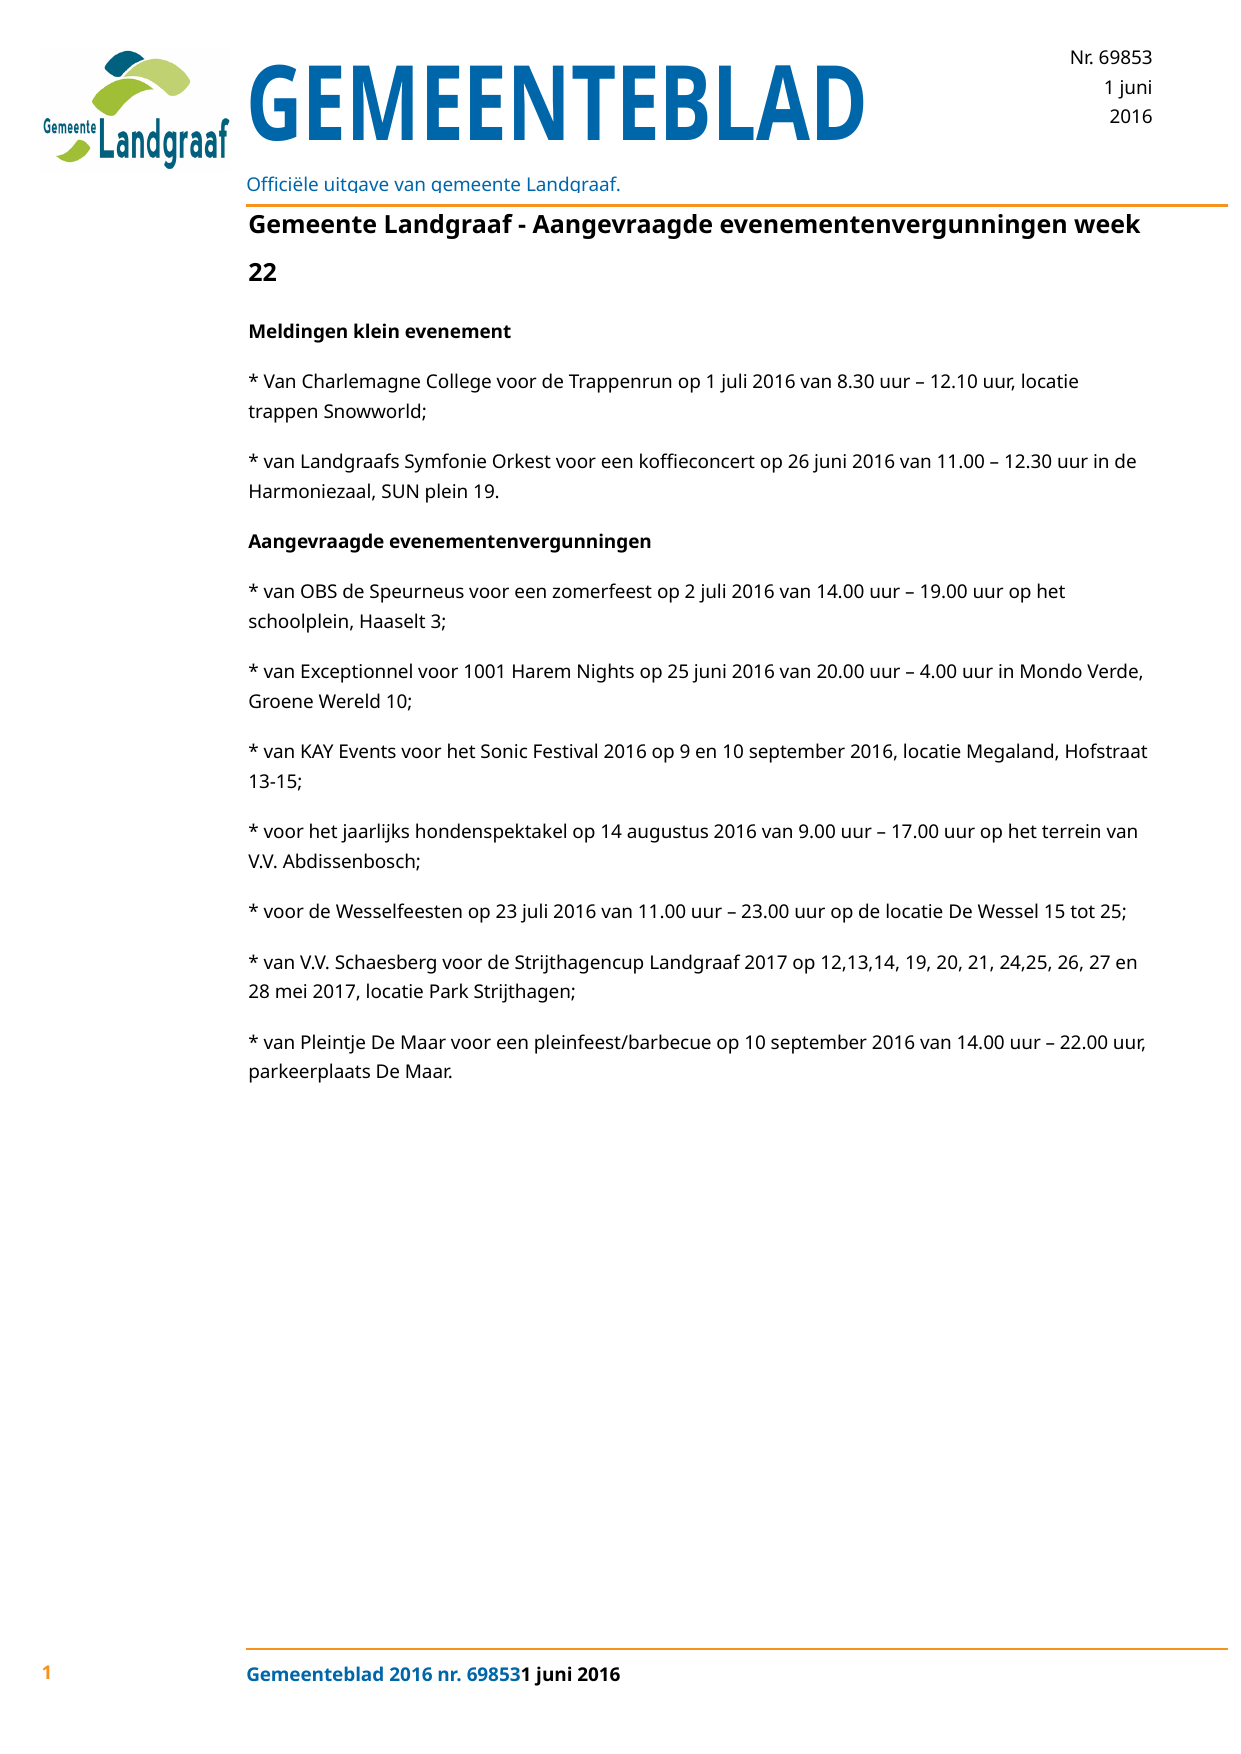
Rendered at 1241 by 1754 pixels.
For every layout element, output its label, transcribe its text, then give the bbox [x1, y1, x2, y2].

text * van KAY Events voor het Sonic Festival 2016 op 9 en 10 september 2016, locatie Megaland, Hofstraat 13-15; [248, 739, 1152, 794]
text * Van Charlemagne College voor de Trappenrun op 1 juli 2016 van 8.30 uur – 12.10 uur, locatie trappen Snowworld; [248, 368, 1152, 424]
text Meldingen klein evenement [248, 318, 1152, 344]
text * voor de Wesselfeesten op 23 juli 2016 van 11.00 uur – 23.00 uur op de locatie De Wessel 15 tot 25; [248, 899, 1152, 924]
text * voor het jaarlijks hondenspektakel op 14 augustus 2016 van 9.00 uur – 17.00 uur op het terrein van V.V. Abdissenbosch; [248, 819, 1152, 874]
text * van Pleintje De Maar voor een pleinfeest/barbecue op 10 september 2016 van 14.00 uur – 22.00 uur, parkeerplaats De Maar. [248, 1029, 1152, 1084]
text Gemeente Landgraaf - Aangevraagde evenementenvergunningen week 22 [248, 207, 1152, 288]
text * van OBS de Speurneus voor een zomerfeest op 2 juli 2016 van 14.00 uur – 19.00 uur op het schoolplein, Haaselt 3; [248, 579, 1152, 634]
text Aangevraagde evenementenvergunningen [248, 528, 1152, 554]
text * van Exceptionnel voor 1001 Harem Nights op 25 juni 2016 van 20.00 uur – 4.00 uur in Mondo Verde, Groene Wereld 10; [248, 659, 1152, 714]
text * van V.V. Schaesberg voor de Strijthagencup Landgraaf 2017 op 12,13,14, 19, 20, 21, 24,25, 26, 27 en 28 mei 2017, locatie Park Strijthagen; [248, 949, 1152, 1004]
text * van Landgraafs Symfonie Orkest voor een koffieconcert op 26 juni 2016 van 11.00 – 12.30 uur in de Harmoniezaal, SUN plein 19. [248, 448, 1152, 504]
picture [41, 47, 231, 172]
